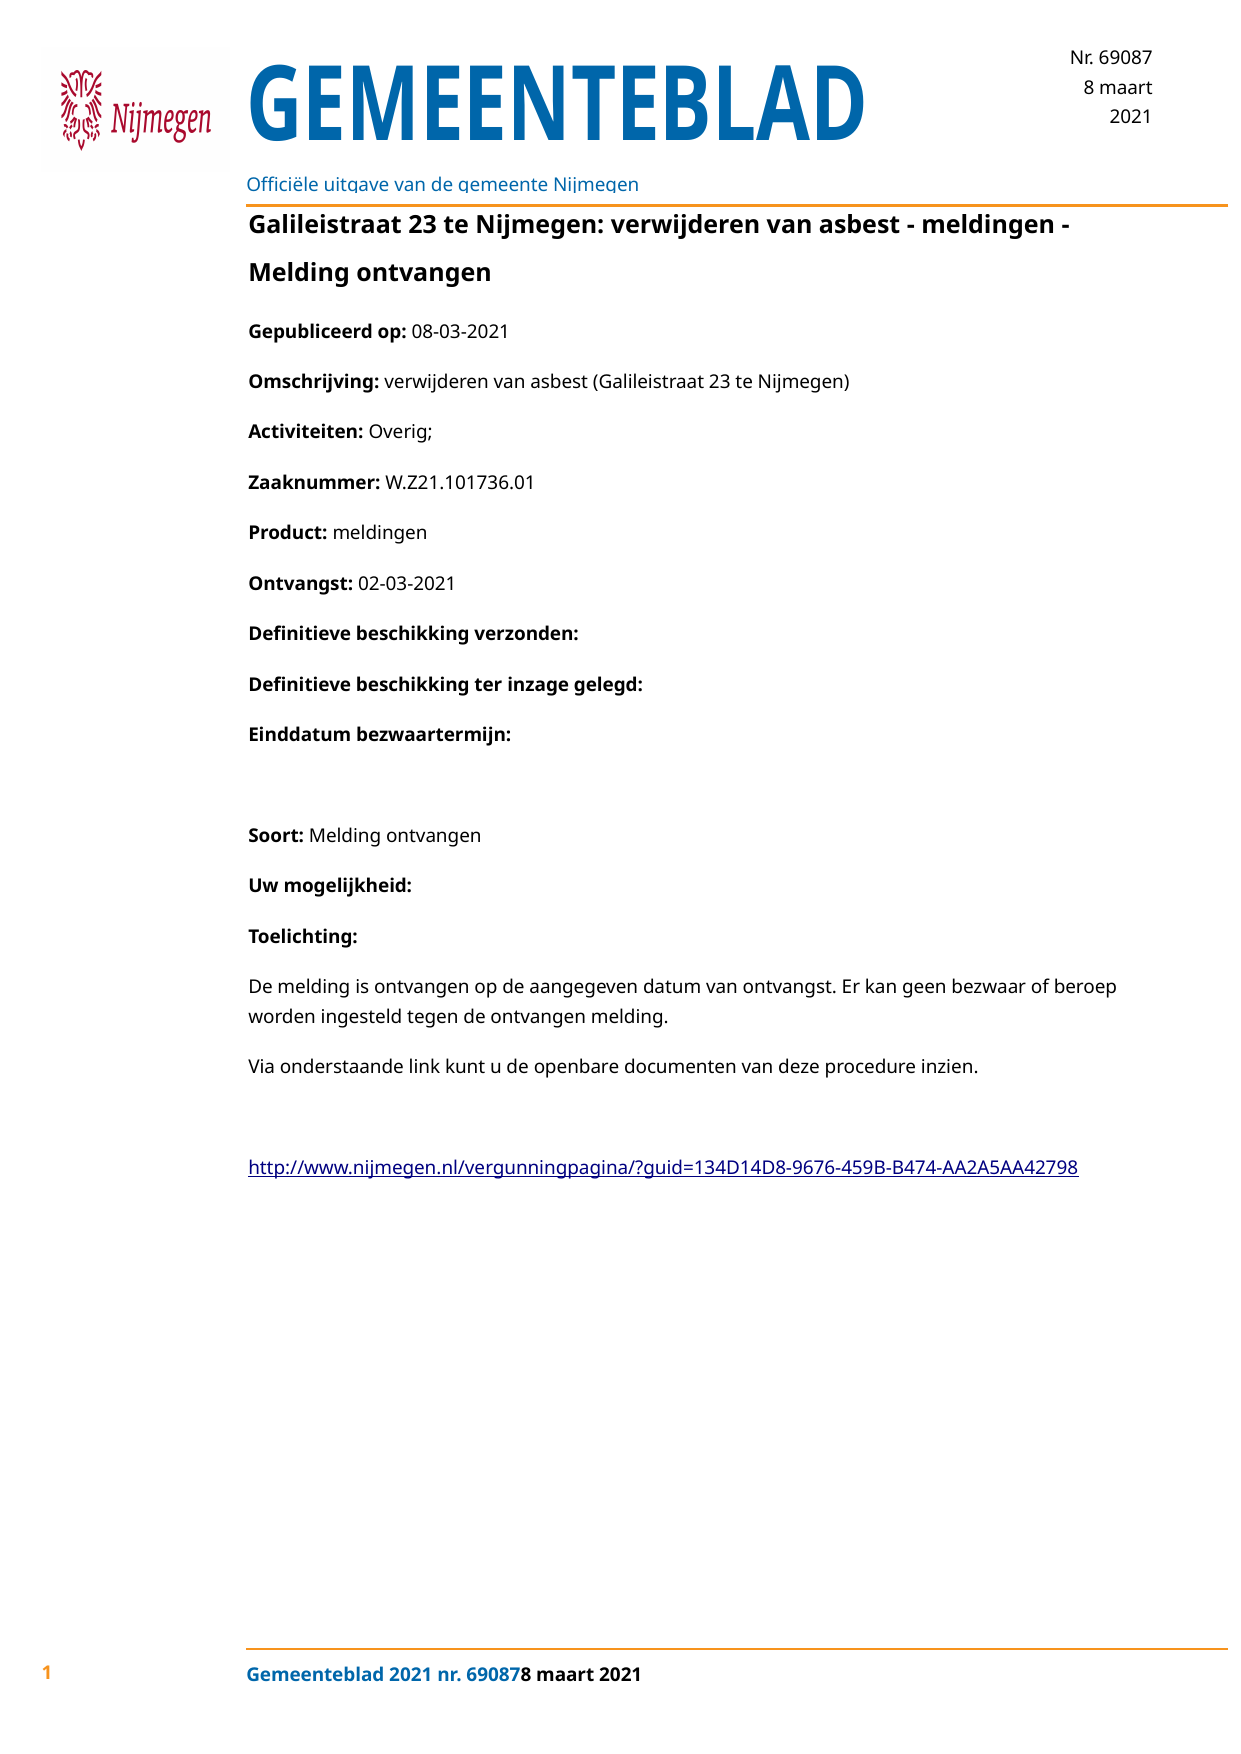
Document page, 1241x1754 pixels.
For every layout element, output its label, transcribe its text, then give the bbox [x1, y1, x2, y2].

text Gepubliceerd op: 08-03-2021 [248, 318, 1152, 344]
text Ontvangst: 02-03-2021 [248, 570, 1152, 596]
picture [41, 47, 231, 172]
text Uw mogelijkheid: [248, 872, 1152, 898]
text Soort: Melding ontvangen [248, 822, 1152, 848]
text Definitieve beschikking ter inzage gelegd: [248, 671, 1152, 697]
text Omschrijving: verwijderen van asbest (Galileistraat 23 te Nijmegen) [248, 368, 1152, 394]
text Toelichting: [248, 923, 1152, 949]
text Einddatum bezwaartermijn: [248, 721, 1152, 747]
text Activiteiten: Overig; [248, 419, 1152, 444]
text Product: meldingen [248, 519, 1152, 545]
text Via onderstaande link kunt u de openbare documenten van deze procedure inzien. [248, 1053, 1152, 1079]
text Zaaknummer: W.Z21.101736.01 [248, 469, 1152, 495]
text De melding is ontvangen op de aangegeven datum van ontvangst. Er kan geen bezwaar of beroep worden ingesteld tegen de ontvangen melding. [248, 973, 1152, 1029]
text Galileistraat 23 te Nijmegen: verwijderen van asbest - meldingen - Melding ontvangen [248, 207, 1152, 288]
text http://www.nijmegen.nl/vergunningpagina/?guid=134D14D8-9676-459B-B474-AA2A5AA42798 [248, 1154, 1152, 1180]
text Definitieve beschikking verzonden: [248, 620, 1152, 646]
